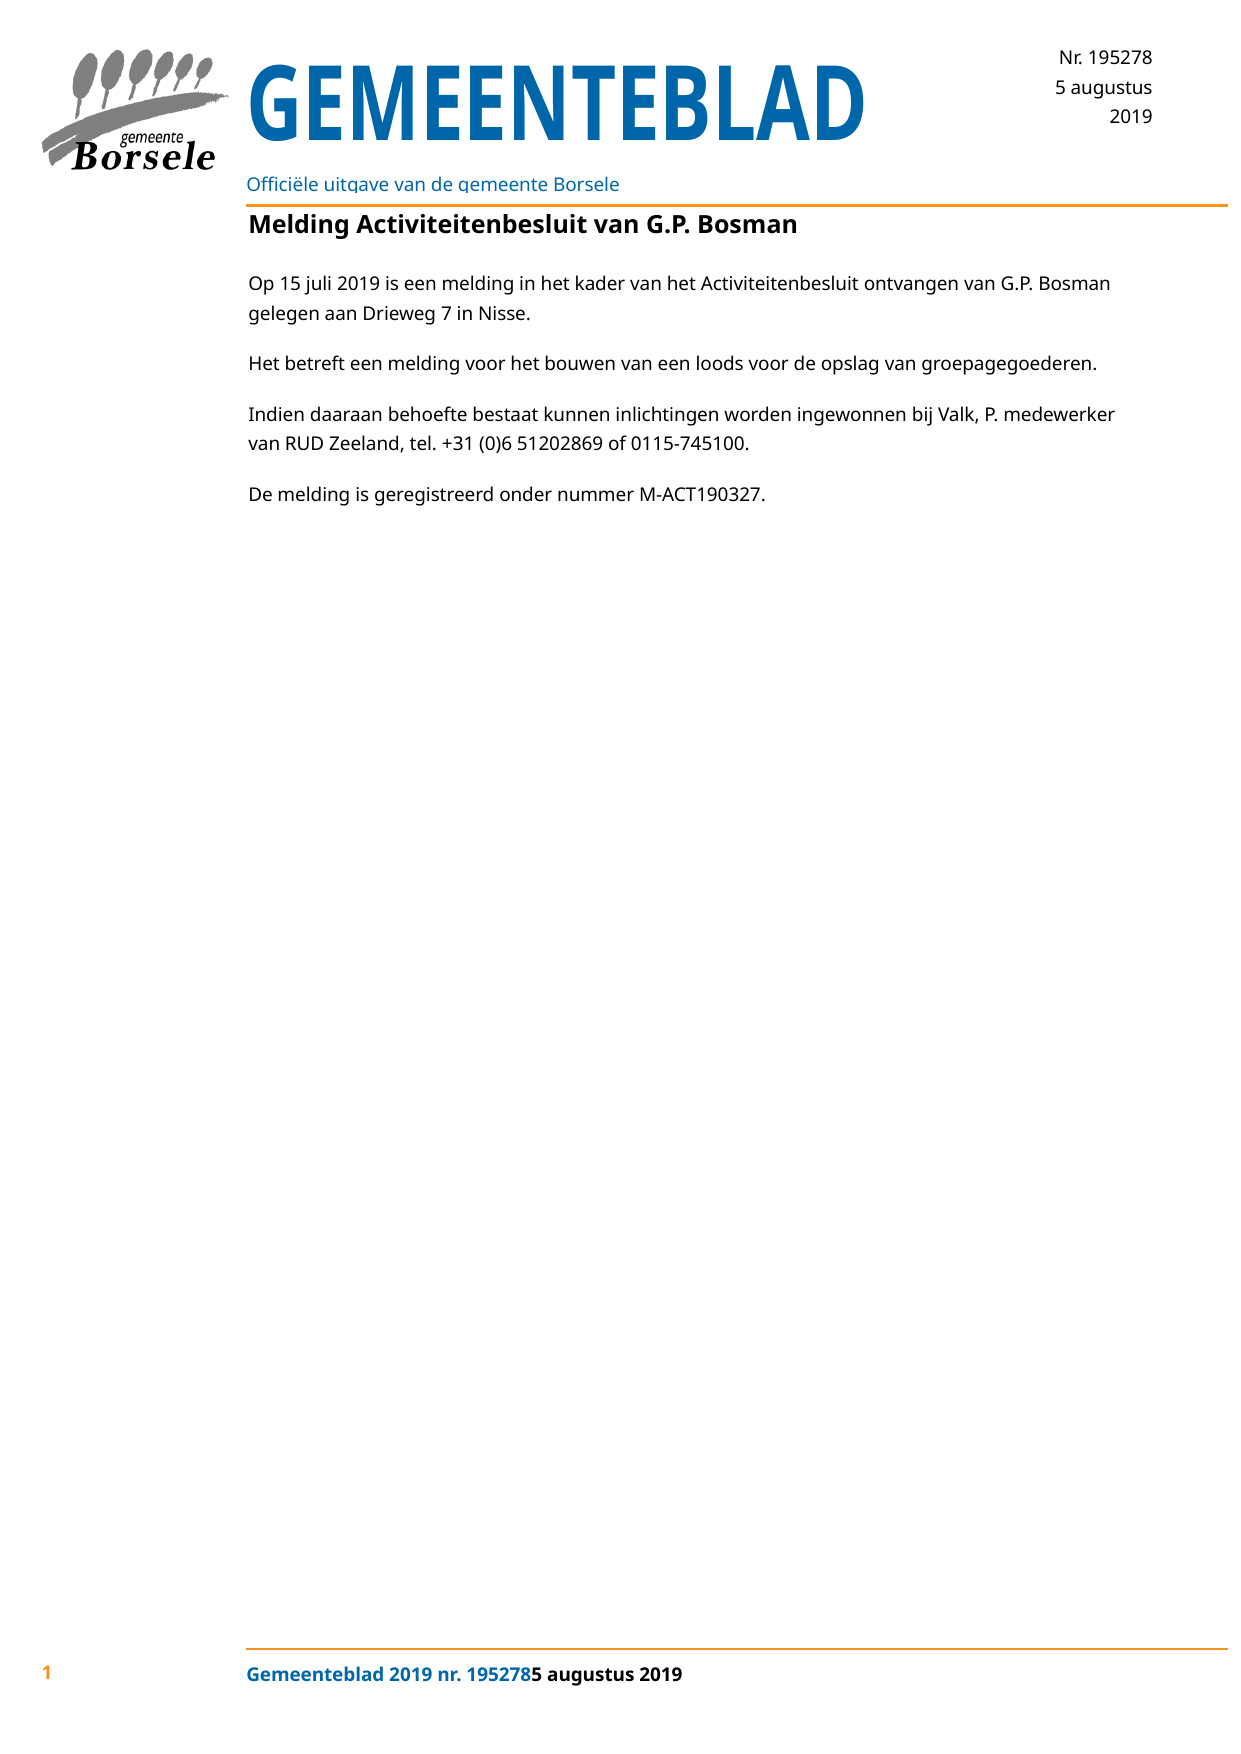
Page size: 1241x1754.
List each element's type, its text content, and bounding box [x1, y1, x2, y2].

picture [41, 47, 231, 172]
text Het betreft een melding voor het bouwen van een loods voor de opslag van groepagegoederen. [248, 350, 1152, 376]
text Indien daaraan behoefte bestaat kunnen inlichtingen worden ingewonnen bij Valk, P. medewerker van RUD Zeeland, tel. +31 (0)6 51202869 of 0115-745100. [248, 401, 1152, 456]
text Melding Activiteitenbesluit van G.P. Bosman [248, 207, 1152, 241]
text De melding is geregistreerd onder nummer M-ACT190327. [248, 481, 1152, 506]
text Op 15 juli 2019 is een melding in het kader van het Activiteitenbesluit ontvangen van G.P. Bosman gelegen aan Drieweg 7 in Nisse. [248, 270, 1152, 326]
